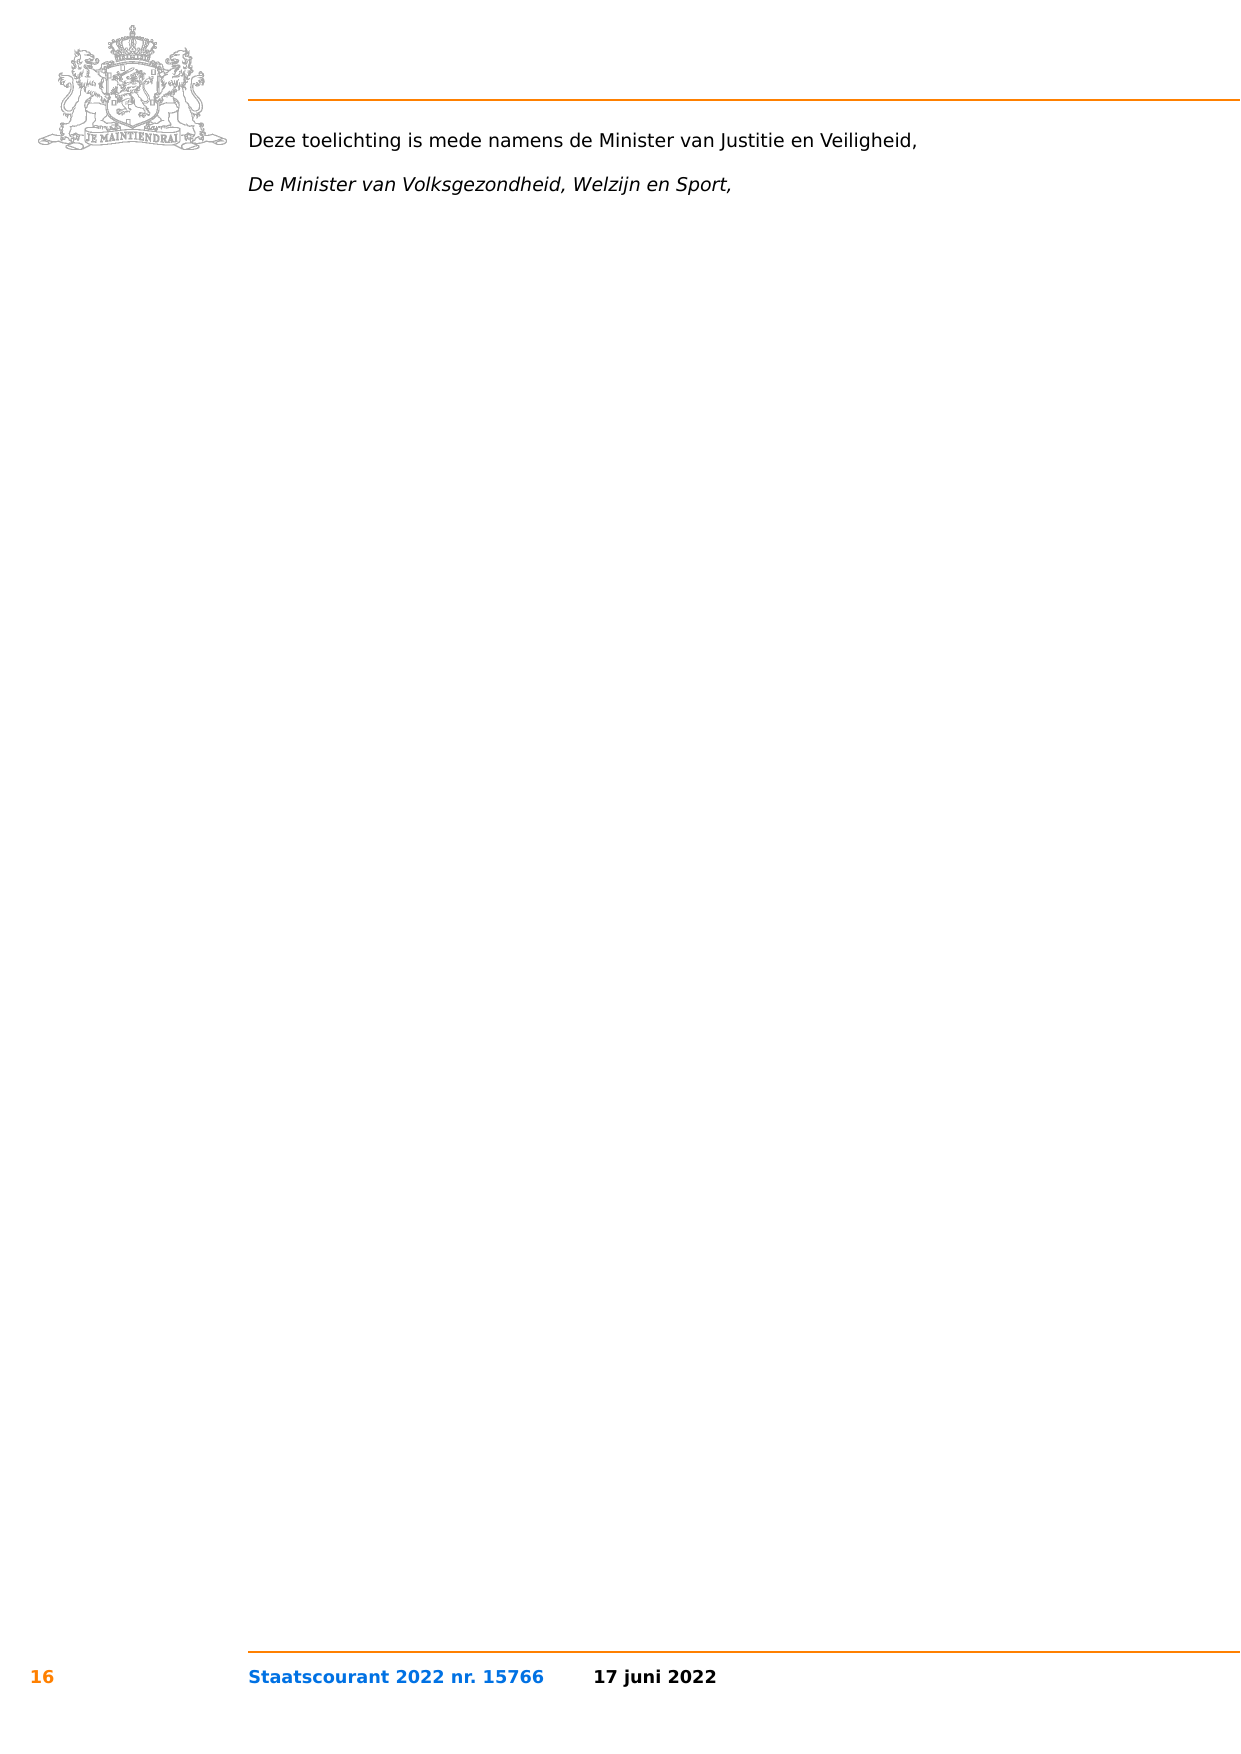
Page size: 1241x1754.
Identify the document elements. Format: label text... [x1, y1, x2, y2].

picture [38, 25, 227, 150]
text De Minister van Volksgezondheid, Welzijn en Sport, [248, 174, 1163, 196]
text Deze toelichting is mede namens de Minister van Justitie en Veiligheid, [248, 130, 1163, 152]
